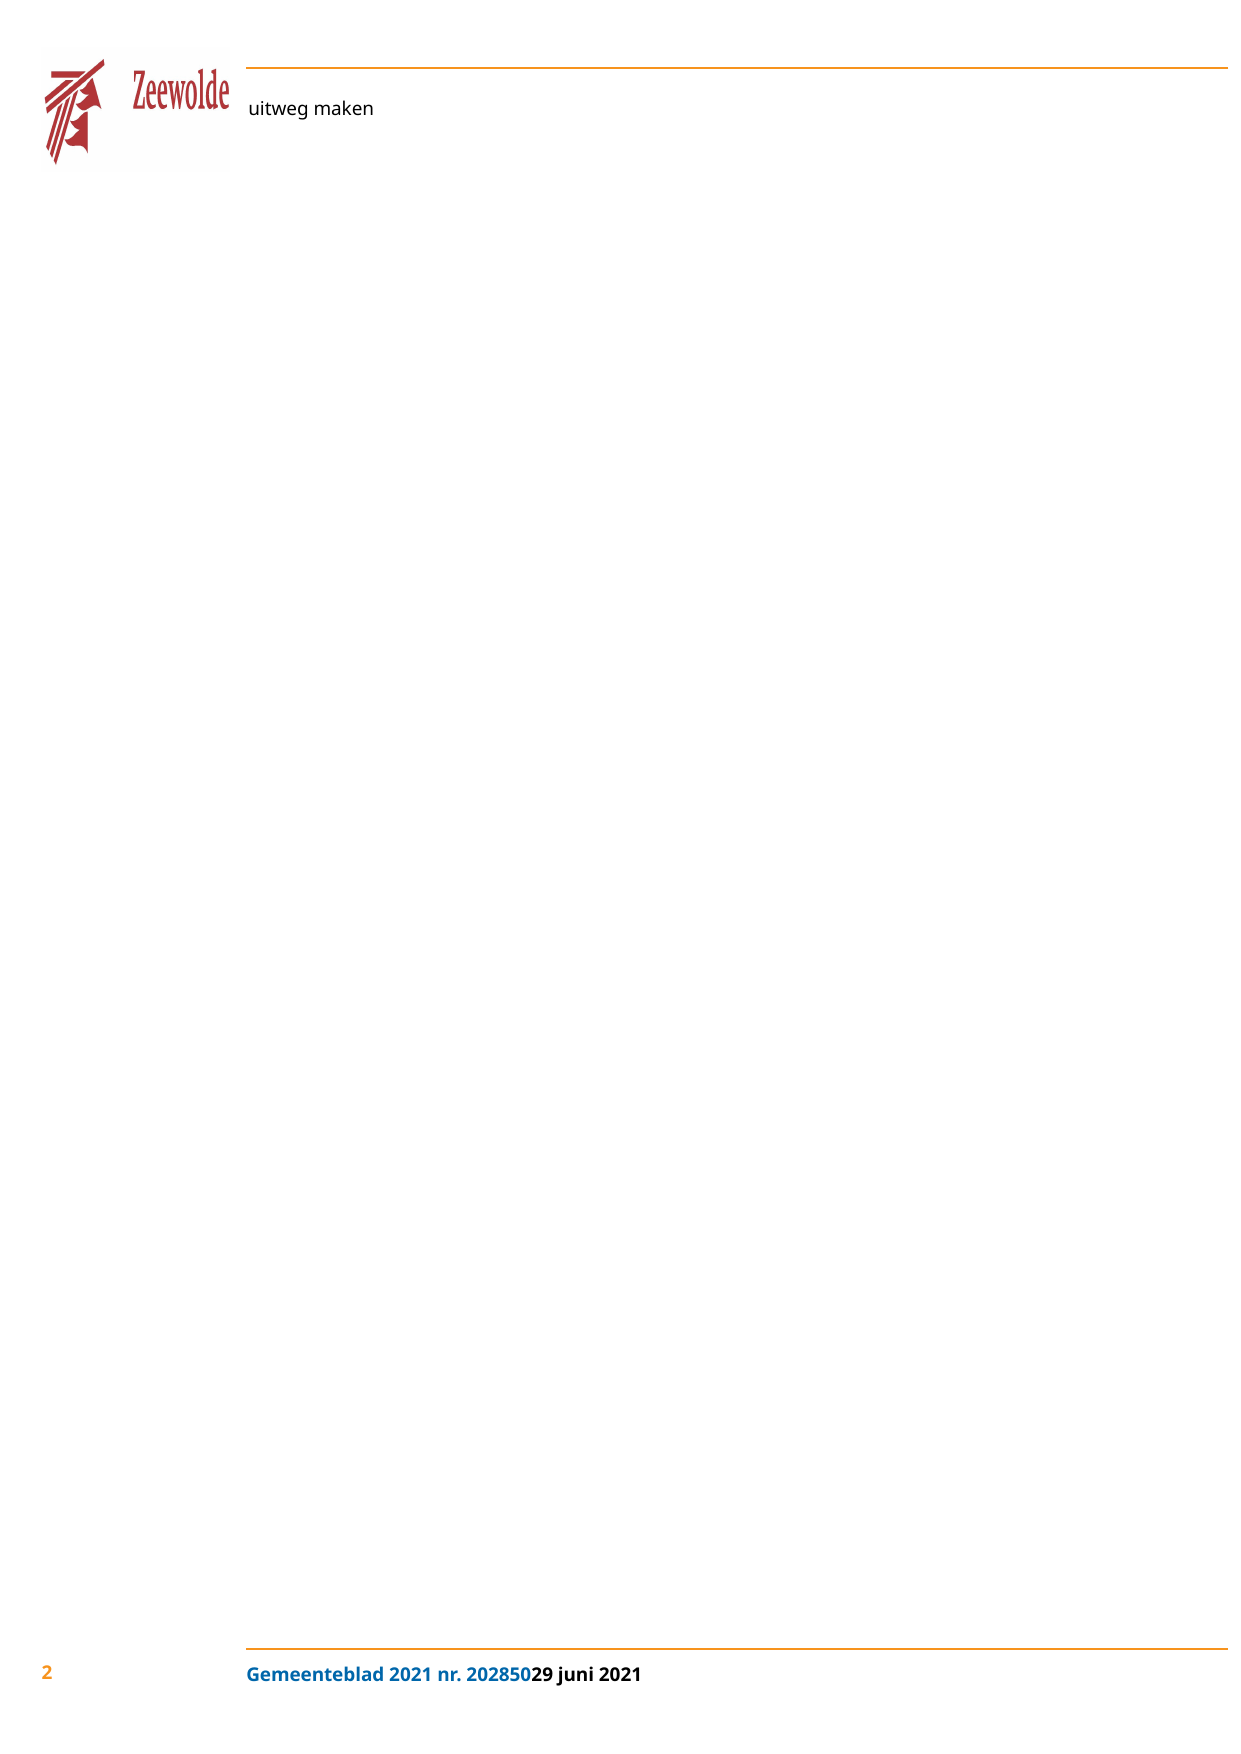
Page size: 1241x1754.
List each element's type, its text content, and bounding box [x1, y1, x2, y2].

text uitweg maken [248, 95, 1152, 121]
picture [41, 47, 231, 172]
